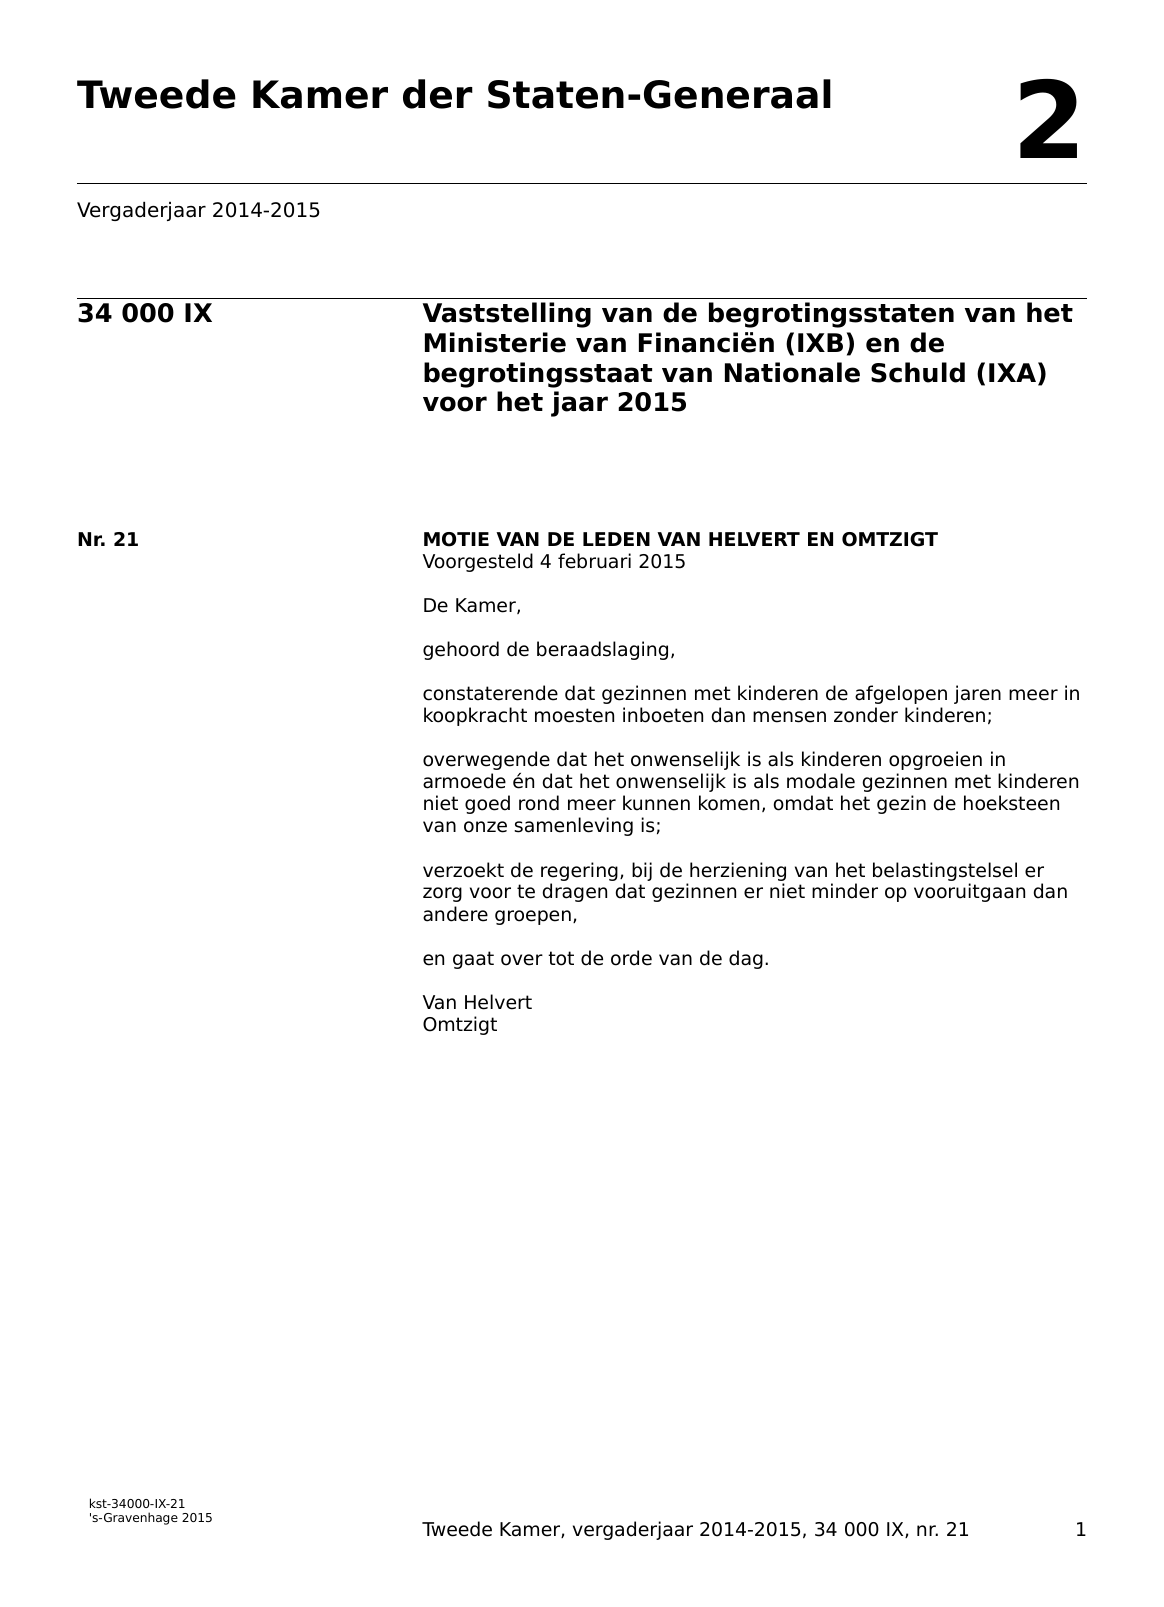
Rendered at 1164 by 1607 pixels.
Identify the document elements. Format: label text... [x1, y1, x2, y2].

text Voorgesteld 4 februari 2015 [422, 551, 1087, 573]
text overwegende dat het onwenselijk is als kinderen opgroeien in armoede én dat het onwenselijk is als modale gezinnen met kinderen niet goed rond meer kunnen komen, omdat het gezin de hoeksteen van onze samenleving is; [422, 749, 1087, 837]
text verzoekt de regering, bij de herziening van het belastingstelsel er zorg voor te dragen dat gezinnen er niet minder op vooruitgaan dan andere groepen, [422, 859, 1087, 925]
table_header 2 [886, 59, 1087, 183]
text Van Helvert [422, 992, 1087, 1014]
text gehoord de beraadslaging, [422, 639, 1087, 661]
text en gaat over tot de orde van de dag. [422, 948, 1087, 969]
table_cell Vergaderjaar 2014-2015 [77, 184, 1087, 298]
text constaterende dat gezinnen met kinderen de afgelopen jaren meer in koopkracht moesten inboeten dan mensen zonder kinderen; [422, 683, 1087, 727]
text kst-34000-IX-21 [88, 1497, 323, 1511]
text Omtzigt [422, 1014, 1087, 1036]
text De Kamer, [422, 595, 1087, 617]
subtitle Nr. 21 MOTIE VAN DE LEDEN VAN HELVERT EN OMTZIGT [77, 529, 1087, 551]
subtitle 34 000 IX Vaststelling van de begrotingsstaten van het Ministerie van Financiën (IXB) en de begrotingsstaat van Nationale Schuld (IXA) voor het jaar 2015 [77, 299, 1087, 418]
text 's-Gravenhage 2015 [88, 1511, 323, 1525]
table_header Tweede Kamer der Staten-Generaal [77, 59, 886, 183]
